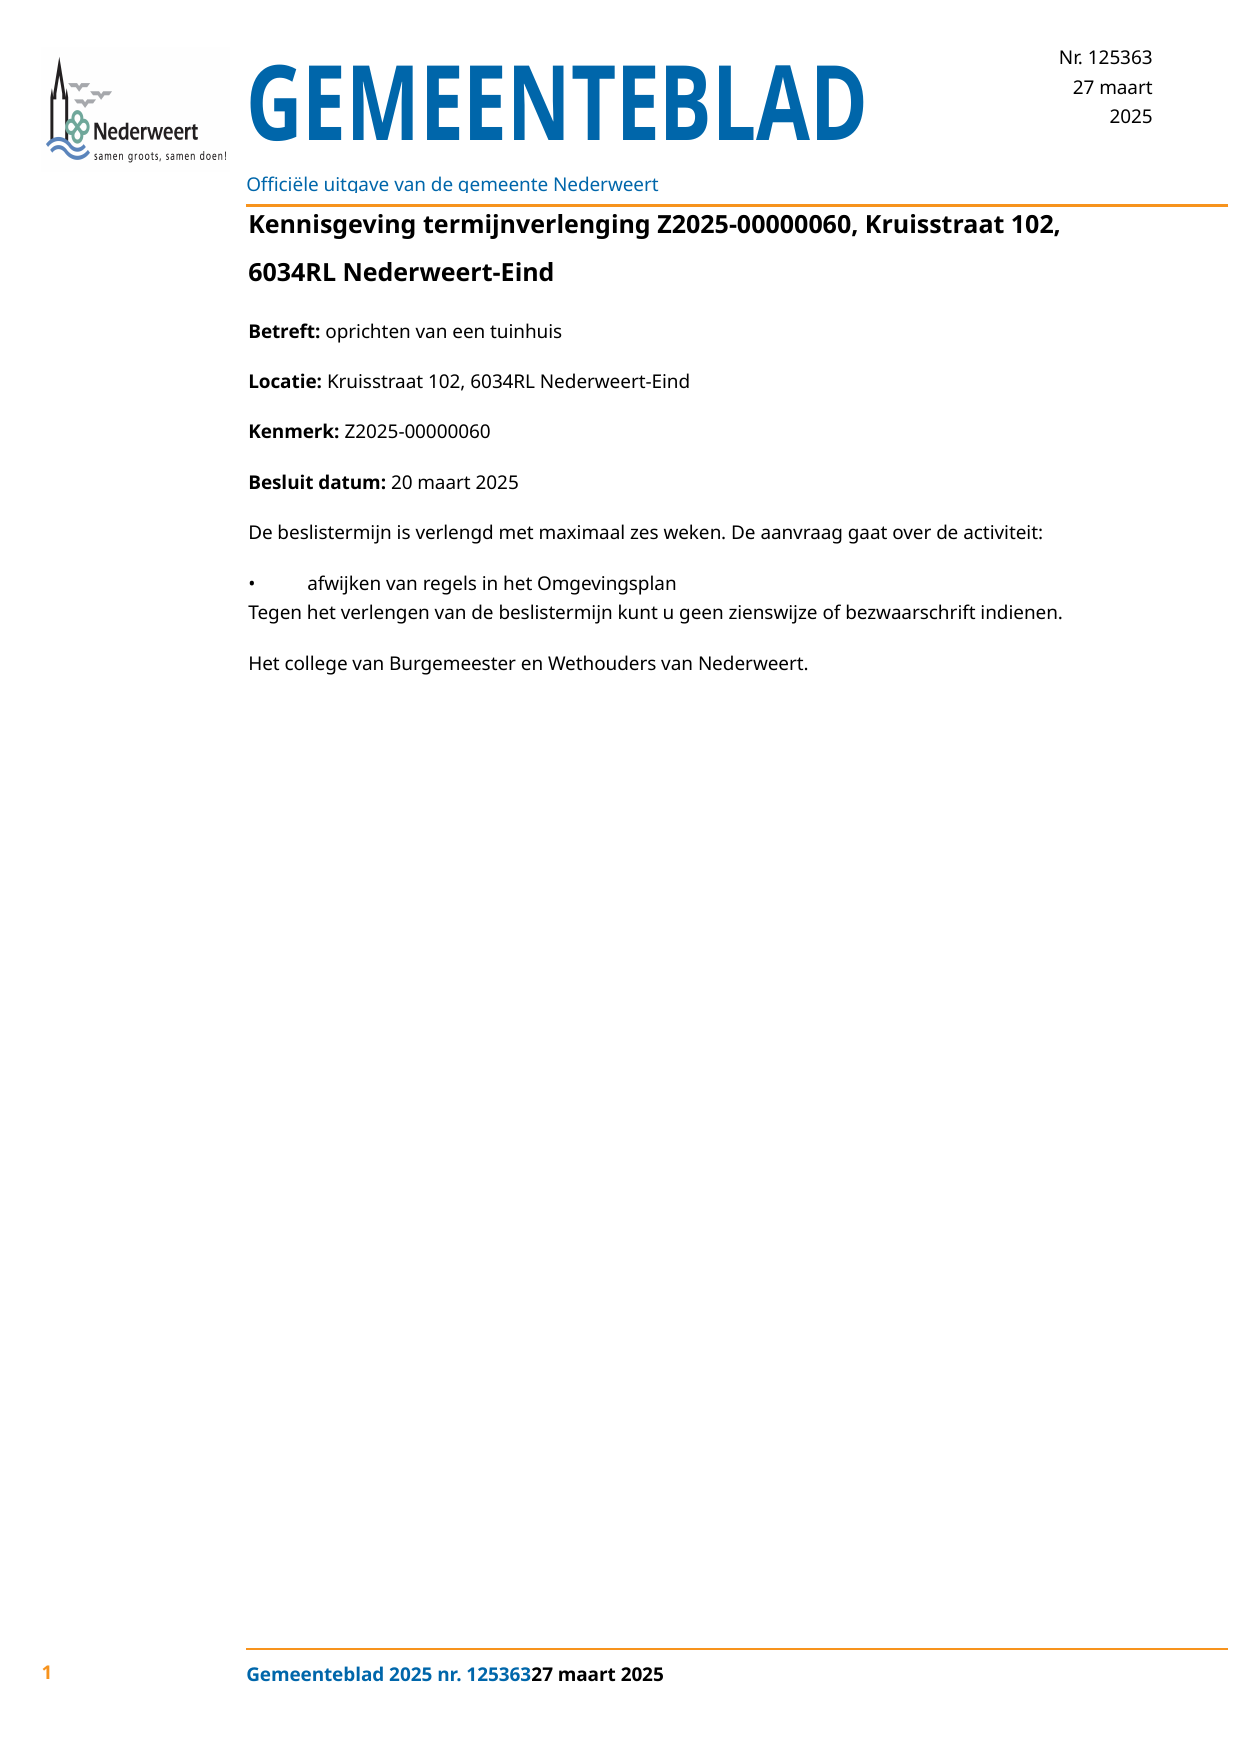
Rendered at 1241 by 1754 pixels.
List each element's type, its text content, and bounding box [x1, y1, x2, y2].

text Het college van Burgemeester en Wethouders van Nederweert. [248, 650, 1152, 676]
text Tegen het verlengen van de beslistermijn kunt u geen zienswijze of bezwaarschrift indienen. [248, 599, 1152, 625]
text Locatie: Kruisstraat 102, 6034RL Nederweert-Eind [248, 368, 1152, 394]
list afwijken van regels in het Omgevingsplan [248, 570, 1152, 596]
text De beslistermijn is verlengd met maximaal zes weken. De aanvraag gaat over de activiteit: [248, 519, 1152, 545]
text Besluit datum: 20 maart 2025 [248, 469, 1152, 495]
text Kennisgeving termijnverlenging Z2025-00000060, Kruisstraat 102, 6034RL Nederweert-Eind [248, 207, 1152, 288]
text Betreft: oprichten van een tuinhuis [248, 318, 1152, 344]
text Kenmerk: Z2025-00000060 [248, 419, 1152, 444]
picture [41, 47, 231, 172]
